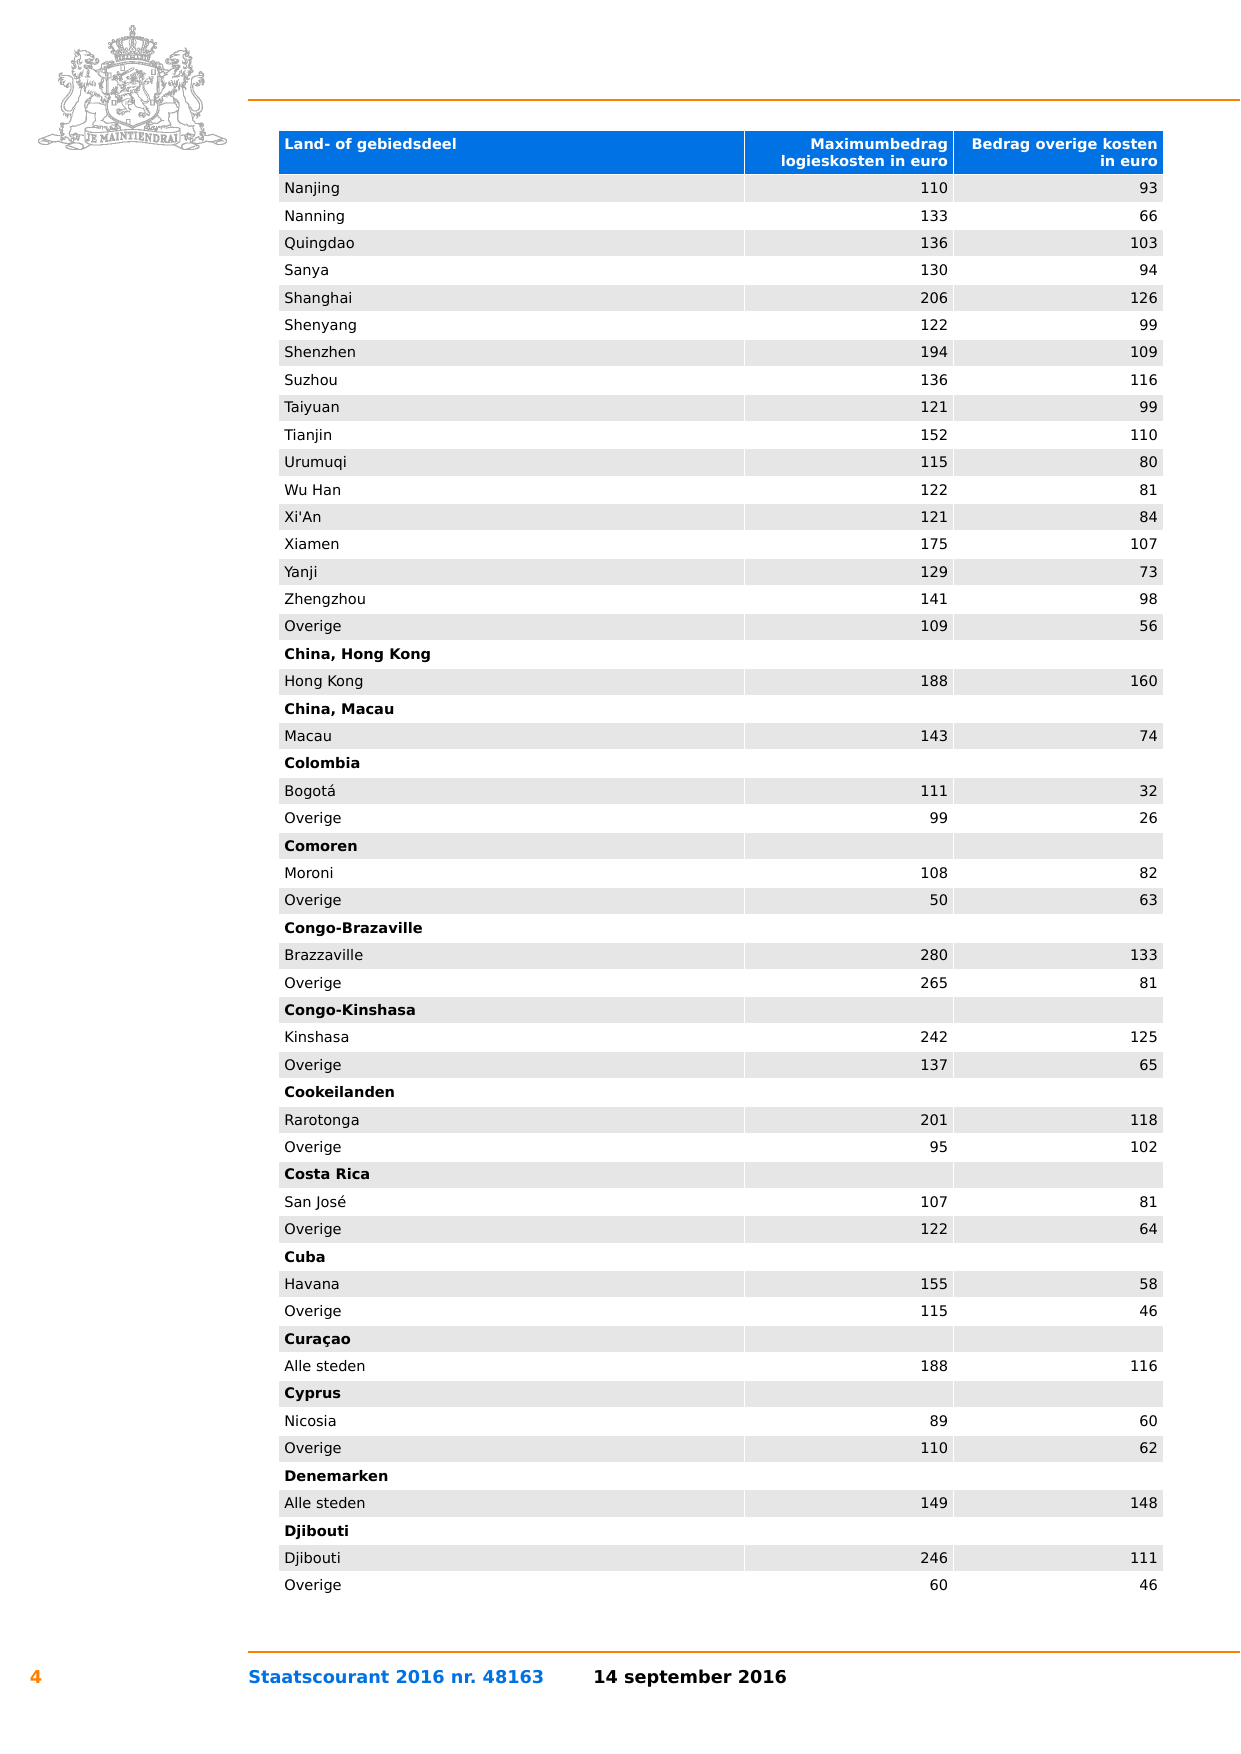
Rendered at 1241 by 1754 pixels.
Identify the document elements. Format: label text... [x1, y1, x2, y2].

table_cell Alle steden [279, 1490, 744, 1517]
table_cell Kinshasa [279, 1025, 744, 1051]
table_cell Shenzhen [279, 340, 744, 366]
table_cell Overige [279, 1299, 744, 1325]
table_cell 149 [745, 1490, 953, 1517]
table_cell Denemarken [279, 1463, 744, 1489]
table_cell Overige [279, 1052, 744, 1078]
table_cell 107 [954, 531, 1163, 558]
table_cell 143 [745, 723, 953, 749]
table_cell 93 [954, 175, 1163, 202]
table_cell 201 [745, 1107, 953, 1133]
table_cell 121 [745, 504, 953, 530]
table_cell China, Hong Kong [279, 641, 744, 667]
table_cell Cookeilanden [279, 1079, 744, 1106]
table_cell Alle steden [279, 1353, 744, 1380]
table_cell Overige [279, 805, 744, 832]
table_cell 246 [745, 1545, 953, 1571]
table_cell [954, 1381, 1163, 1407]
table_cell Congo-Kinshasa [279, 997, 744, 1023]
table_cell Shanghai [279, 285, 744, 311]
table_cell 129 [745, 559, 953, 585]
table_cell 242 [745, 1025, 953, 1051]
table_cell 122 [745, 1216, 953, 1243]
table_cell 110 [745, 1436, 953, 1462]
table_header Maximumbedrag logieskosten in euro [745, 131, 953, 174]
table_cell Overige [279, 1216, 744, 1243]
table_cell 136 [745, 367, 953, 393]
table_cell Bogotá [279, 778, 744, 804]
table_cell 152 [745, 422, 953, 448]
table_cell [954, 833, 1163, 859]
table_cell 58 [954, 1271, 1163, 1297]
table_header Land- of gebiedsdeel [279, 131, 744, 174]
table_cell 56 [954, 614, 1163, 640]
table_cell 107 [745, 1189, 953, 1215]
table_cell Djibouti [279, 1545, 744, 1571]
picture [38, 25, 227, 150]
table_cell [954, 641, 1163, 667]
table_cell Overige [279, 970, 744, 996]
table_cell Urumuqi [279, 449, 744, 476]
table_cell 111 [745, 778, 953, 804]
table_cell Quingdao [279, 230, 744, 256]
table_cell Comoren [279, 833, 744, 859]
table_cell 102 [954, 1134, 1163, 1161]
table_cell 130 [745, 258, 953, 284]
table_cell 62 [954, 1436, 1163, 1462]
table_cell 81 [954, 970, 1163, 996]
table_cell Costa Rica [279, 1162, 744, 1188]
table_cell 265 [745, 970, 953, 996]
table_cell 116 [954, 1353, 1163, 1380]
table_cell Moroni [279, 860, 744, 887]
table_cell Cuba [279, 1244, 744, 1270]
table_cell [954, 751, 1163, 777]
table_cell [954, 696, 1163, 722]
table_cell [745, 997, 953, 1023]
table_cell 66 [954, 203, 1163, 229]
table_cell 74 [954, 723, 1163, 749]
table_cell 110 [954, 422, 1163, 448]
table_cell 155 [745, 1271, 953, 1297]
table_cell 109 [954, 340, 1163, 366]
table_cell Hong Kong [279, 669, 744, 695]
table_cell 32 [954, 778, 1163, 804]
table_cell Tianjin [279, 422, 744, 448]
table_cell Nicosia [279, 1408, 744, 1434]
table_cell 82 [954, 860, 1163, 887]
table_cell Colombia [279, 751, 744, 777]
table_cell Suzhou [279, 367, 744, 393]
table_cell 122 [745, 477, 953, 503]
table_cell Macau [279, 723, 744, 749]
table_cell Overige [279, 1436, 744, 1462]
table_cell [745, 1326, 953, 1352]
table_cell 99 [745, 805, 953, 832]
table_cell 64 [954, 1216, 1163, 1243]
table_cell [745, 751, 953, 777]
table_cell Congo-Brazaville [279, 915, 744, 941]
table_cell 133 [745, 203, 953, 229]
table_cell Overige [279, 1134, 744, 1161]
table_cell [745, 641, 953, 667]
table_cell 115 [745, 1299, 953, 1325]
table_cell Nanning [279, 203, 744, 229]
table_cell [954, 1244, 1163, 1270]
table_cell 94 [954, 258, 1163, 284]
table_cell 122 [745, 312, 953, 339]
table_cell [745, 1162, 953, 1188]
table_cell 188 [745, 1353, 953, 1380]
table_cell Wu Han [279, 477, 744, 503]
table_header Bedrag overige kosten in euro [954, 131, 1163, 174]
table_cell Xiamen [279, 531, 744, 558]
table_cell [745, 696, 953, 722]
table_cell Shenyang [279, 312, 744, 339]
table_cell 26 [954, 805, 1163, 832]
table_cell 116 [954, 367, 1163, 393]
table_cell 103 [954, 230, 1163, 256]
table_cell 80 [954, 449, 1163, 476]
table_cell 89 [745, 1408, 953, 1434]
table_cell 148 [954, 1490, 1163, 1517]
table_cell [745, 1244, 953, 1270]
table_cell 111 [954, 1545, 1163, 1571]
table_cell 115 [745, 449, 953, 476]
table_cell 46 [954, 1573, 1163, 1599]
table_cell 65 [954, 1052, 1163, 1078]
table_cell Djibouti [279, 1518, 744, 1544]
table_cell 141 [745, 586, 953, 613]
table_cell Xi'An [279, 504, 744, 530]
table_cell China, Macau [279, 696, 744, 722]
table_cell 109 [745, 614, 953, 640]
table_cell Overige [279, 614, 744, 640]
table_cell 206 [745, 285, 953, 311]
table_cell Havana [279, 1271, 744, 1297]
table_cell [954, 1326, 1163, 1352]
table_cell 110 [745, 175, 953, 202]
table_cell Nanjing [279, 175, 744, 202]
table_cell 46 [954, 1299, 1163, 1325]
table_cell [954, 997, 1163, 1023]
table_cell [745, 833, 953, 859]
table_cell 99 [954, 395, 1163, 421]
table_cell 118 [954, 1107, 1163, 1133]
table_cell 194 [745, 340, 953, 366]
table_cell [954, 1079, 1163, 1106]
table_cell 81 [954, 477, 1163, 503]
table_cell 280 [745, 943, 953, 969]
table_cell 133 [954, 943, 1163, 969]
table_cell 125 [954, 1025, 1163, 1051]
table_cell San José [279, 1189, 744, 1215]
table_cell [745, 915, 953, 941]
table_cell Yanji [279, 559, 744, 585]
table_cell 84 [954, 504, 1163, 530]
table_cell 73 [954, 559, 1163, 585]
table_cell 98 [954, 586, 1163, 613]
table_cell 60 [954, 1408, 1163, 1434]
table_cell 126 [954, 285, 1163, 311]
table_cell [745, 1381, 953, 1407]
table_cell 99 [954, 312, 1163, 339]
table_cell 136 [745, 230, 953, 256]
table_cell Cyprus [279, 1381, 744, 1407]
table_cell 50 [745, 888, 953, 914]
table_cell 63 [954, 888, 1163, 914]
table_cell 137 [745, 1052, 953, 1078]
table_cell Brazzaville [279, 943, 744, 969]
table_cell Taiyuan [279, 395, 744, 421]
table_cell 160 [954, 669, 1163, 695]
table_cell 60 [745, 1573, 953, 1599]
table_cell [745, 1518, 953, 1544]
table_cell Overige [279, 1573, 744, 1599]
table_cell [954, 1518, 1163, 1544]
table_cell Curaçao [279, 1326, 744, 1352]
table_cell 95 [745, 1134, 953, 1161]
table_cell Sanya [279, 258, 744, 284]
table_cell 81 [954, 1189, 1163, 1215]
table_cell 108 [745, 860, 953, 887]
table_cell [954, 915, 1163, 941]
table_cell 175 [745, 531, 953, 558]
table_cell [745, 1463, 953, 1489]
table_cell 188 [745, 669, 953, 695]
table_cell Rarotonga [279, 1107, 744, 1133]
table_cell [954, 1162, 1163, 1188]
table_cell Zhengzhou [279, 586, 744, 613]
table_cell [954, 1463, 1163, 1489]
table_cell 121 [745, 395, 953, 421]
table_cell [745, 1079, 953, 1106]
table_cell Overige [279, 888, 744, 914]
